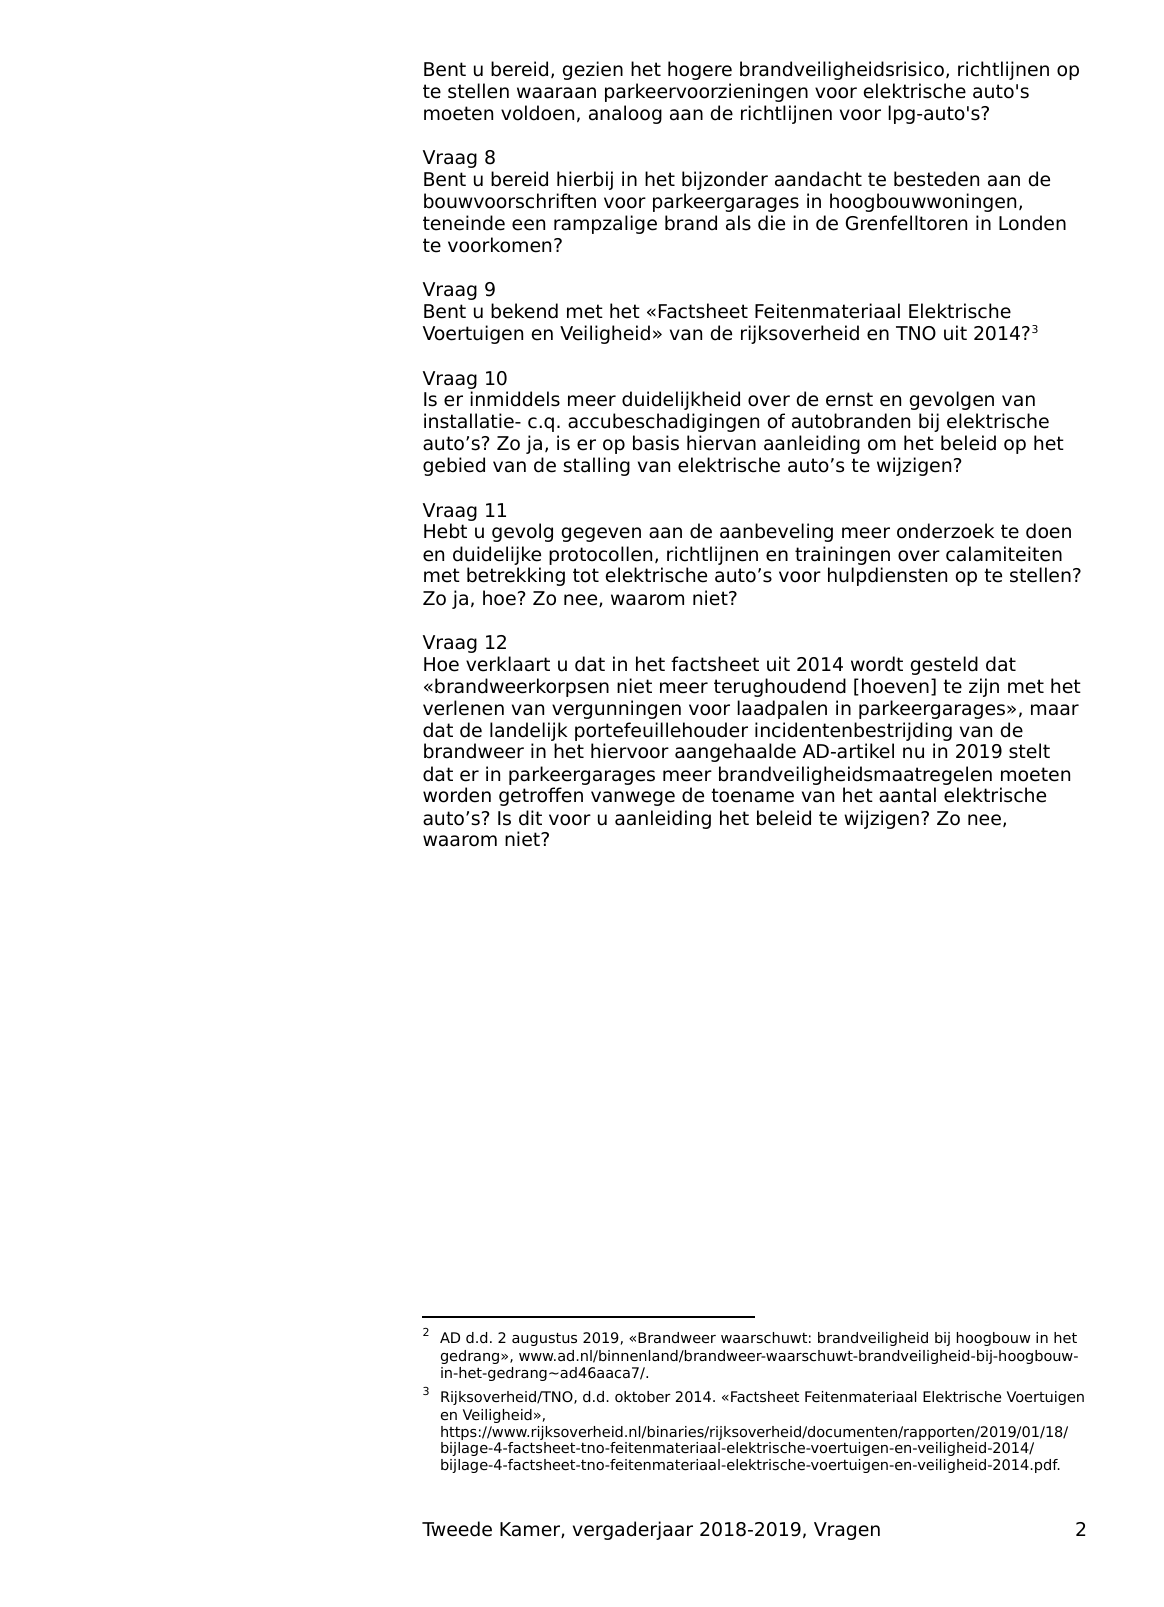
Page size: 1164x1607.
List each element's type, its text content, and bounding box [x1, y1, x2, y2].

text Vraag 10 [422, 367, 1087, 389]
text Hoe verklaart u dat in het factsheet uit 2014 wordt gesteld dat «brandweerkorpsen niet meer terughoudend [hoeven] te zijn met het verlenen van vergunningen voor laadpalen in parkeergarages», maar dat de landelijk portefeuillehouder incidentenbestrijding van de brandweer in het hiervoor aangehaalde AD-artikel nu in 2019 stelt dat er in parkeergarages meer brandveiligheidsmaatregelen moeten worden getroffen vanwege de toename van het aantal elektrische auto’s? Is dit voor u aanleiding het beleid te wijzigen? Zo nee, waarom niet? [422, 653, 1087, 851]
text Vraag 12 [422, 632, 1087, 653]
text Hebt u gevolg gegeven aan de aanbeveling meer onderzoek te doen en duidelijke protocollen, richtlijnen en trainingen over calamiteiten met betrekking tot elektrische auto’s voor hulpdiensten op te stellen? Zo ja, hoe? Zo nee, waarom niet? [422, 521, 1087, 609]
text AD d.d. 2 augustus 2019, «Brandweer waarschuwt: brandveiligheid bij hoogbouw in het gedrang», www.ad.nl/binnenland/brandweer-waarschuwt-brandveiligheid-bij-hoogbouw-in-het-gedrang~ad46aaca7/. [422, 1326, 1087, 1382]
text Rijksoverheid/TNO, d.d. oktober 2014. «Factsheet Feitenmateriaal Elektrische Voertuigen en Veiligheid», https://www.rijksoverheid.nl/binaries/rijksoverheid/documenten/rapporten/2019/01/18/bijlage-4-factsheet-tno-feitenmateriaal-elektrische-voertuigen-en-veiligheid-2014/bijlage-4-factsheet-tno-feitenmateriaal-elektrische-voertuigen-en-veiligheid-2014.pdf. [422, 1385, 1087, 1474]
text Bent u bekend met het «Factsheet Feitenmateriaal Elektrische Voertuigen en Veiligheid» van de rijksoverheid en TNO uit 2014? [422, 301, 1087, 345]
text Bent u bereid, gezien het hogere brandveiligheidsrisico, richtlijnen op te stellen waaraan parkeervoorzieningen voor elektrische auto's moeten voldoen, analoog aan de richtlijnen voor lpg-auto's? [422, 59, 1087, 125]
text Vraag 9 [422, 279, 1087, 301]
text Vraag 11 [422, 499, 1087, 521]
text Bent u bereid hierbij in het bijzonder aandacht te besteden aan de bouwvoorschriften voor parkeergarages in hoogbouwwoningen, teneinde een rampzalige brand als die in de Grenfelltoren in Londen te voorkomen? [422, 169, 1087, 257]
text Vraag 8 [422, 147, 1087, 169]
text Is er inmiddels meer duidelijkheid over de ernst en gevolgen van installatie- c.q. accubeschadigingen of autobranden bij elektrische auto’s? Zo ja, is er op basis hiervan aanleiding om het beleid op het gebied van de stalling van elektrische auto’s te wijzigen? [422, 389, 1087, 477]
